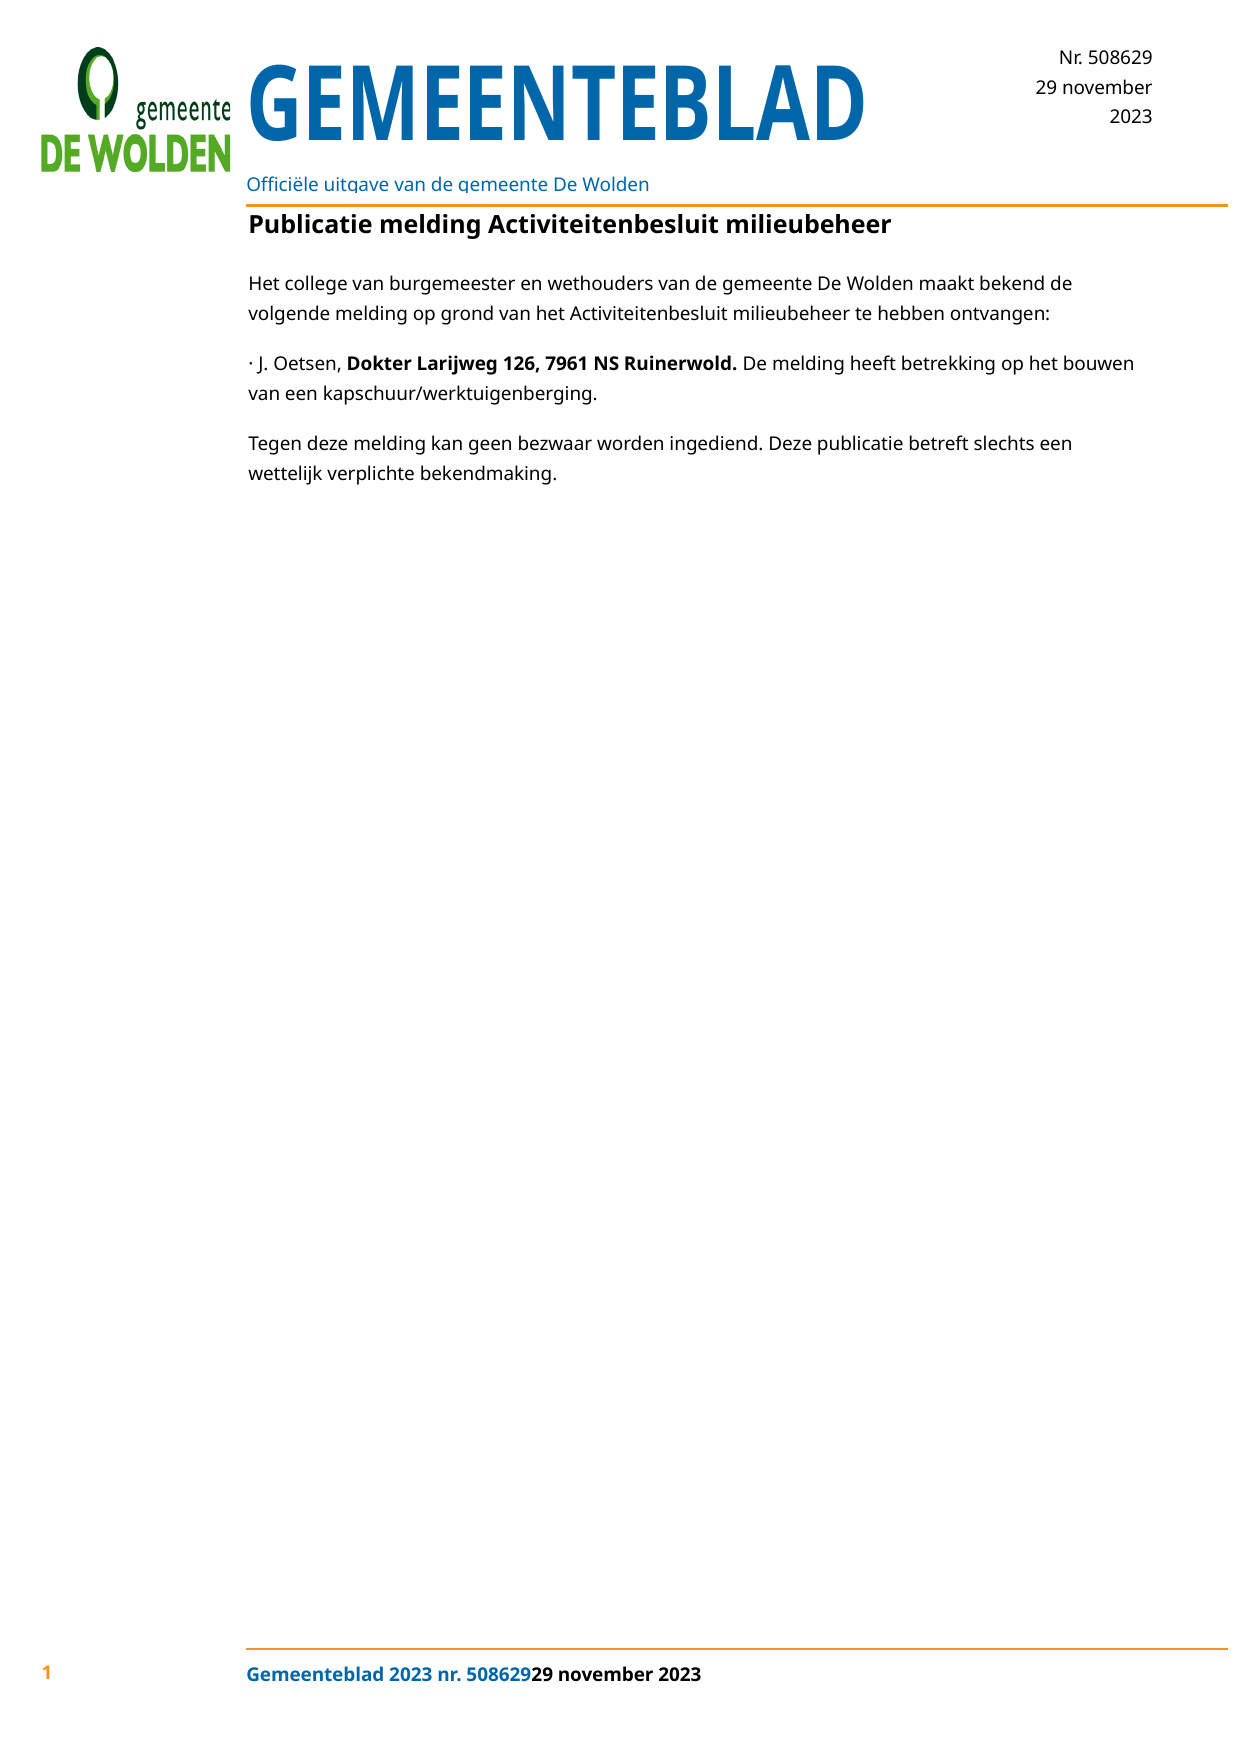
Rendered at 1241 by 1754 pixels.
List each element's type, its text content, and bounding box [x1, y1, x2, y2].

picture [41, 47, 231, 172]
text Het college van burgemeester en wethouders van de gemeente De Wolden maakt bekend de volgende melding op grond van het Activiteitenbesluit milieubeheer te hebben ontvangen: [248, 270, 1152, 326]
text Tegen deze melding kan geen bezwaar worden ingediend. Deze publicatie betreft slechts een wettelijk verplichte bekendmaking. [248, 430, 1152, 486]
text Publicatie melding Activiteitenbesluit milieubeheer [248, 207, 1152, 241]
text · J. Oetsen, Dokter Larijweg 126, 7961 NS Ruinerwold. De melding heeft betrekking op het bouwen van een kapschuur/werktuigenberging. [248, 350, 1152, 406]
